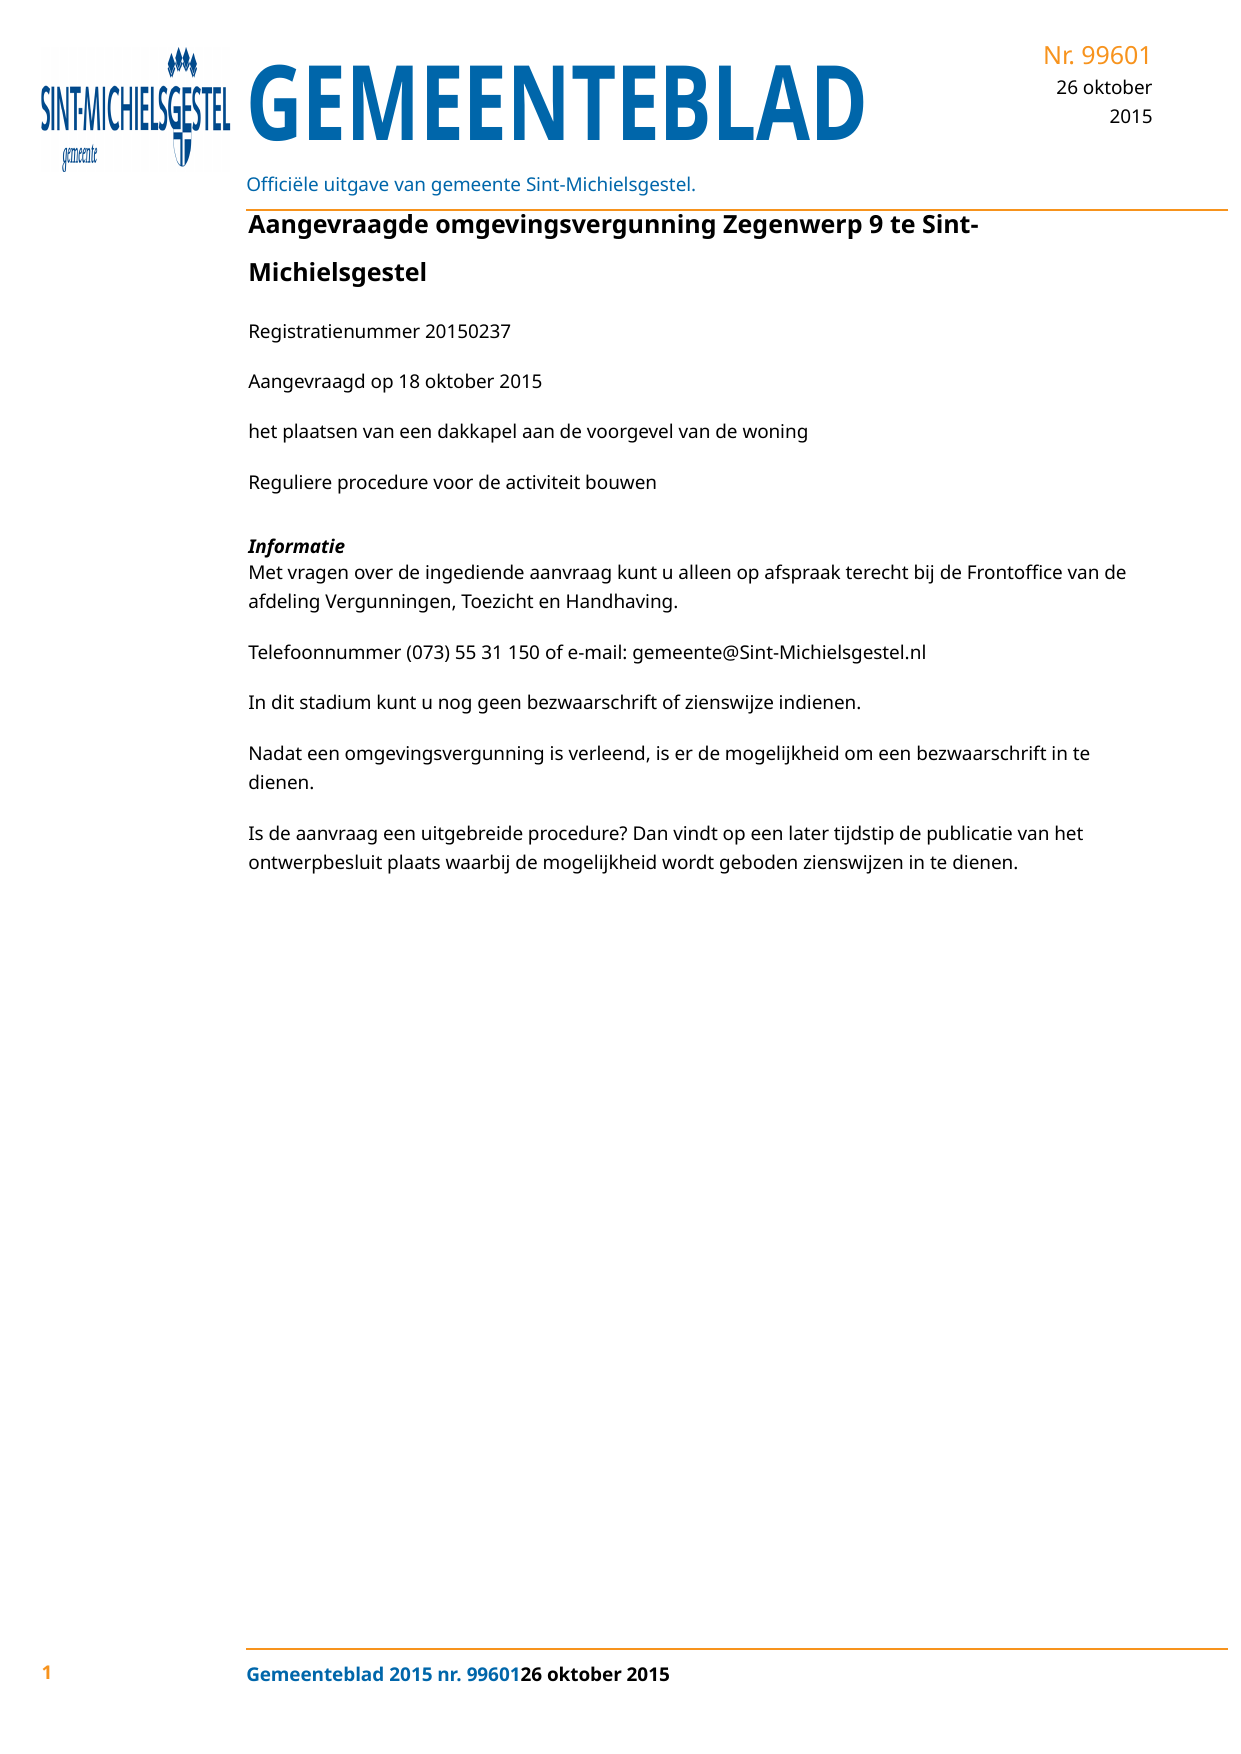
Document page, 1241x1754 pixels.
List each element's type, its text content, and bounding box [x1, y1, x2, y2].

text Aangevraagd op 18 oktober 2015 [248, 368, 1152, 394]
text Informatie [248, 533, 1152, 559]
text Reguliere procedure voor de activiteit bouwen [248, 469, 1152, 495]
text In dit stadium kunt u nog geen bezwaarschrift of zienswijze indienen. [248, 689, 1152, 715]
text Is de aanvraag een uitgebreide procedure? Dan vindt op een later tijdstip de publicatie van het ontwerpbesluit plaats waarbij de mogelijkheid wordt geboden zienswijzen in te dienen. [248, 820, 1152, 875]
text Registratienummer 20150237 [248, 318, 1152, 344]
text Aangevraagde omgevingsvergunning Zegenwerp 9 te Sint-Michielsgestel [248, 211, 1152, 288]
text het plaatsen van een dakkapel aan de voorgevel van de woning [248, 419, 1152, 444]
text Telefoonnummer (073) 55 31 150 of e-mail: gemeente@Sint-Michielsgestel.nl [248, 639, 1152, 664]
text Met vragen over de ingediende aanvraag kunt u alleen op afspraak terecht bij de Frontoffice van de afdeling Vergunningen, Toezicht en Handhaving. [248, 559, 1152, 614]
text Nadat een omgevingsvergunning is verleend, is er de mogelijkheid om een bezwaarschrift in te dienen. [248, 740, 1152, 795]
picture [41, 47, 231, 172]
